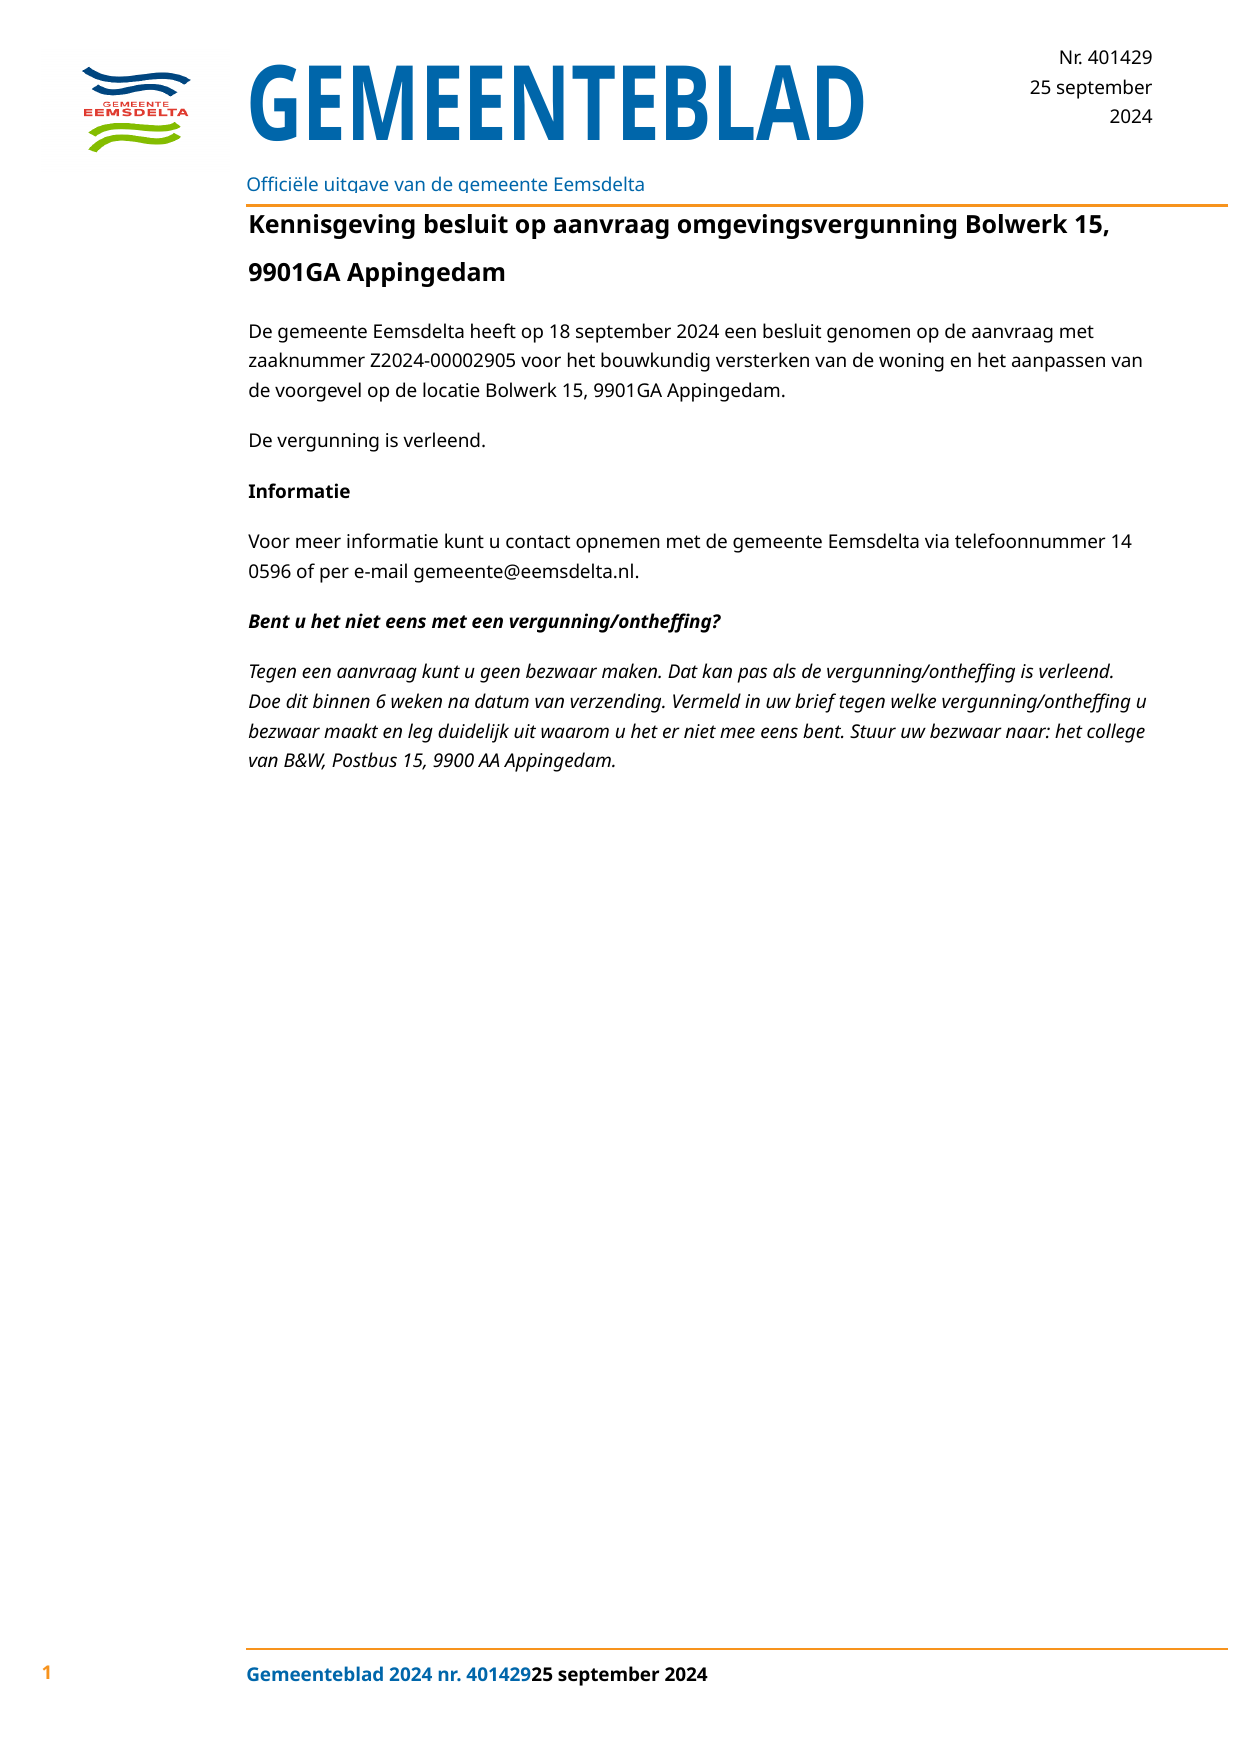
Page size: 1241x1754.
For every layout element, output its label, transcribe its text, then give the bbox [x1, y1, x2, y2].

text Bent u het niet eens met een vergunning/ontheffing? [248, 608, 1152, 634]
text Voor meer informatie kunt u contact opnemen met de gemeente Eemsdelta via telefoonnummer 14 0596 of per e-mail gemeente@eemsdelta.nl. [248, 528, 1152, 584]
text De gemeente Eemsdelta heeft op 18 september 2024 een besluit genomen op de aanvraag met zaaknummer Z2024-00002905 voor het bouwkundig versterken van de woning en het aanpassen van de voorgevel op de locatie Bolwerk 15, 9901GA Appingedam. [248, 318, 1152, 403]
text Kennisgeving besluit op aanvraag omgevingsvergunning Bolwerk 15, 9901GA Appingedam [248, 207, 1152, 288]
text De vergunning is verleend. [248, 427, 1152, 453]
text Tegen een aanvraag kunt u geen bezwaar maken. Dat kan pas als de vergunning/ontheffing is verleend. Doe dit binnen 6 weken na datum van verzending. Vermeld in uw brief tegen welke vergunning/ontheffing u bezwaar maakt en leg duidelijk uit waarom u het er niet mee eens bent. Stuur uw bezwaar naar: het college van B&W, Postbus 15, 9900 AA Appingedam. [248, 659, 1152, 773]
picture [41, 47, 231, 172]
text Informatie [248, 478, 1152, 504]
